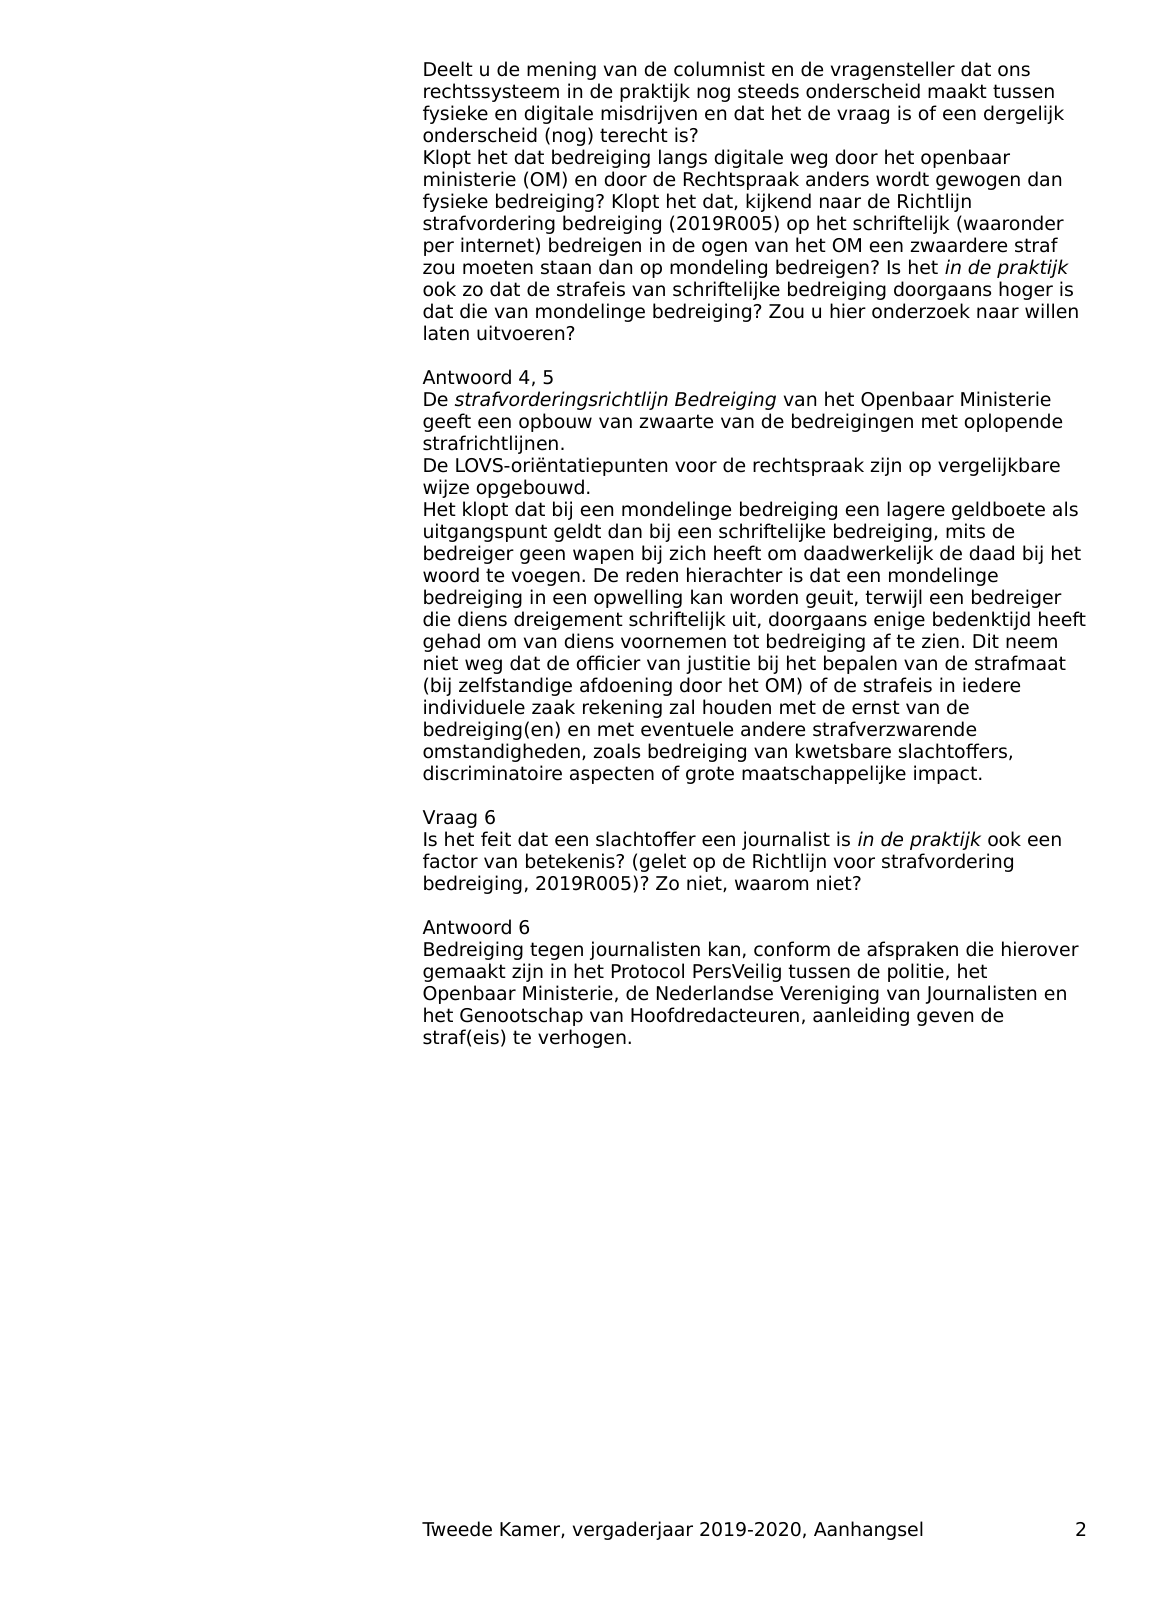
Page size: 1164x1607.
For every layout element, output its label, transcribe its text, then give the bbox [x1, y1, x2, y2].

text Deelt u de mening van de columnist en de vragensteller dat ons rechtssysteem in de praktijk nog steeds onderscheid maakt tussen fysieke en digitale misdrijven en dat het de vraag is of een dergelijk onderscheid (nog) terecht is? [422, 59, 1087, 147]
text Het klopt dat bij een mondelinge bedreiging een lagere geldboete als uitgangspunt geldt dan bij een schriftelijke bedreiging, mits de bedreiger geen wapen bij zich heeft om daadwerkelijk de daad bij het woord te voegen. De reden hierachter is dat een mondelinge bedreiging in een opwelling kan worden geuit, terwijl een bedreiger die diens dreigement schriftelijk uit, doorgaans enige bedenktijd heeft gehad om van diens voornemen tot bedreiging af te zien. Dit neem niet weg dat de officier van justitie bij het bepalen van de strafmaat (bij zelfstandige afdoening door het OM) of de strafeis in iedere individuele zaak rekening zal houden met de ernst van de bedreiging(en) en met eventuele andere strafverzwarende omstandigheden, zoals bedreiging van kwetsbare slachtoffers, discriminatoire aspecten of grote maatschappelijke impact. [422, 499, 1087, 784]
text Klopt het dat bedreiging langs digitale weg door het openbaar ministerie (OM) en door de Rechtspraak anders wordt gewogen dan fysieke bedreiging? Klopt het dat, kijkend naar de Richtlijn strafvordering bedreiging (2019R005) op het schriftelijk (waaronder per internet) bedreigen in de ogen van het OM een zwaardere straf zou moeten staan dan op mondeling bedreigen? Is het in de praktijk ook zo dat de strafeis van schriftelijke bedreiging doorgaans hoger is dat die van mondelinge bedreiging? Zou u hier onderzoek naar willen laten uitvoeren? [422, 147, 1087, 345]
text Antwoord 6 [422, 917, 1087, 939]
text De strafvorderingsrichtlijn Bedreiging van het Openbaar Ministerie geeft een opbouw van zwaarte van de bedreigingen met oplopende strafrichtlijnen. [422, 389, 1087, 455]
text De LOVS-oriëntatiepunten voor de rechtspraak zijn op vergelijkbare wijze opgebouwd. [422, 455, 1087, 499]
text Bedreiging tegen journalisten kan, conform de afspraken die hierover gemaakt zijn in het Protocol PersVeilig tussen de politie, het Openbaar Ministerie, de Nederlandse Vereniging van Journalisten en het Genootschap van Hoofdredacteuren, aanleiding geven de straf(eis) te verhogen. [422, 939, 1087, 1049]
text Is het feit dat een slachtoffer een journalist is in de praktijk ook een factor van betekenis? (gelet op de Richtlijn voor strafvordering bedreiging, 2019R005)? Zo niet, waarom niet? [422, 829, 1087, 895]
text Antwoord 4, 5 [422, 367, 1087, 389]
text Vraag 6 [422, 807, 1087, 829]
